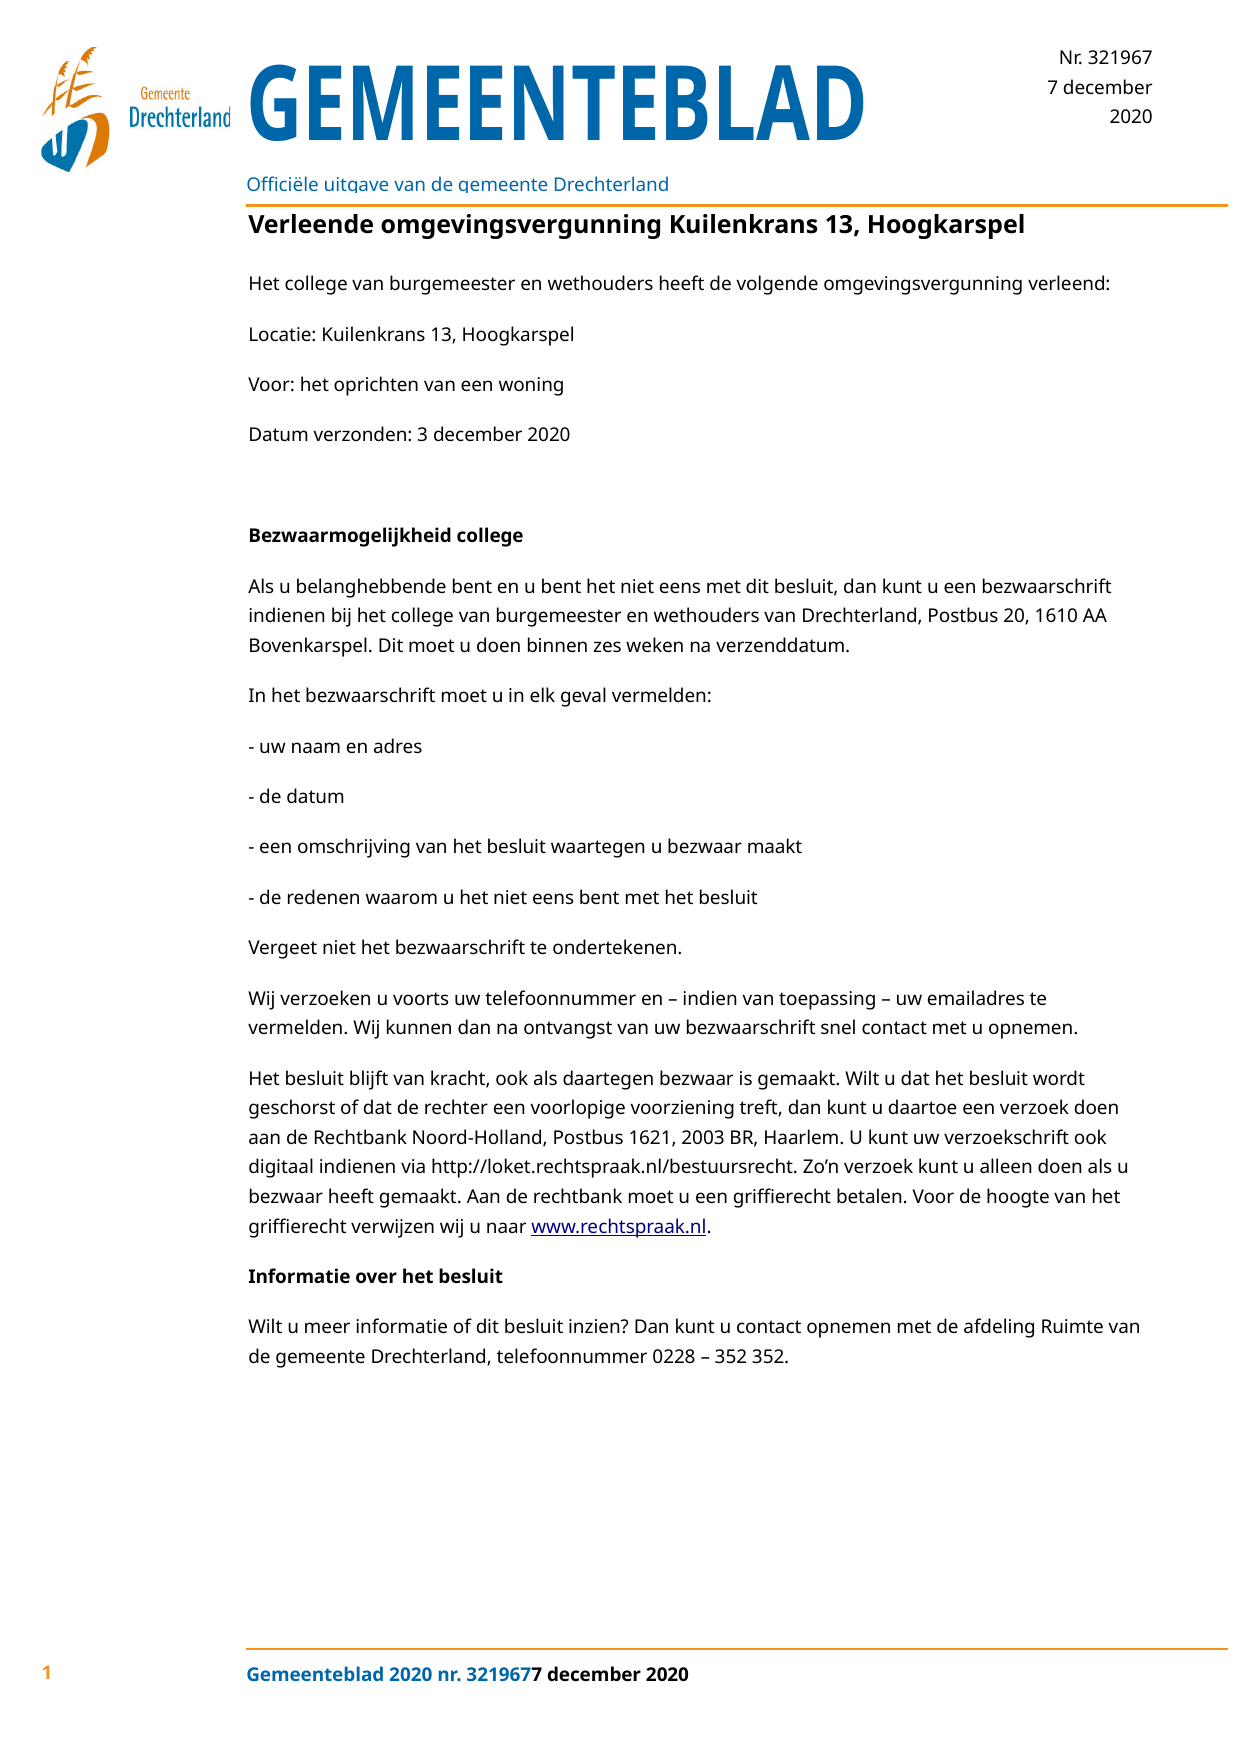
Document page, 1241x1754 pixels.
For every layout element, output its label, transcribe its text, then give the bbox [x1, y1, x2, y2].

text Voor: het oprichten van een woning [248, 371, 1152, 397]
text Als u belanghebbende bent en u bent het niet eens met dit besluit, dan kunt u een bezwaarschrift indienen bij het college van burgemeester en wethouders van Drechterland, Postbus 20, 1610 AA Bovenkarspel. Dit moet u doen binnen zes weken na verzenddatum. [248, 573, 1152, 658]
picture [226, 115, 231, 124]
text Wij verzoeken u voorts uw telefoonnummer en – indien van toepassing – uw emailadres te vermelden. Wij kunnen dan na ontvangst van uw bezwaarschrift snel contact met u opnemen. [248, 985, 1152, 1040]
text - uw naam en adres [248, 733, 1152, 758]
text Locatie: Kuilenkrans 13, Hoogkarspel [248, 321, 1152, 346]
text Wilt u meer informatie of dit besluit inzien? Dan kunt u contact opnemen met de afdeling Ruimte van de gemeente Drechterland, telefoonnummer 0228 – 352 352. [248, 1314, 1152, 1369]
text Bezwaarmogelijkheid college [248, 522, 1152, 548]
text Datum verzonden: 3 december 2020 [248, 422, 1152, 447]
text - een omschrijving van het besluit waartegen u bezwaar maakt [248, 834, 1152, 859]
text Het college van burgemeester en wethouders heeft de volgende omgevingsvergunning verleend: [248, 270, 1152, 296]
text Vergeet niet het bezwaarschrift te ondertekenen. [248, 934, 1152, 960]
text Informatie over het besluit [248, 1263, 1152, 1289]
text - de redenen waarom u het niet eens bent met het besluit [248, 884, 1152, 910]
picture [41, 47, 231, 172]
text - de datum [248, 783, 1152, 809]
text Verleende omgevingsvergunning Kuilenkrans 13, Hoogkarspel [248, 207, 1152, 241]
picture [41, 158, 64, 172]
text In het bezwaarschrift moet u in elk geval vermelden: [248, 682, 1152, 708]
text Het besluit blijft van kracht, ook als daartegen bezwaar is gemaakt. Wilt u dat het besluit wordt geschorst of dat de rechter een voorlopige voorziening treft, dan kunt u daartoe een verzoek doen aan de Rechtbank Noord-Holland, Postbus 1621, 2003 BR, Haarlem. U kunt uw verzoekschrift ook digitaal indienen via http://loket.rechtspraak.nl/bestuursrecht. Zo’n verzoek kunt u alleen doen als u bezwaar heeft gemaakt. Aan de rechtbank moet u een griffierecht betalen. Voor de hoogte van het griffierecht verwijzen wij u naar www.rechtspraak.nl. [248, 1065, 1152, 1238]
